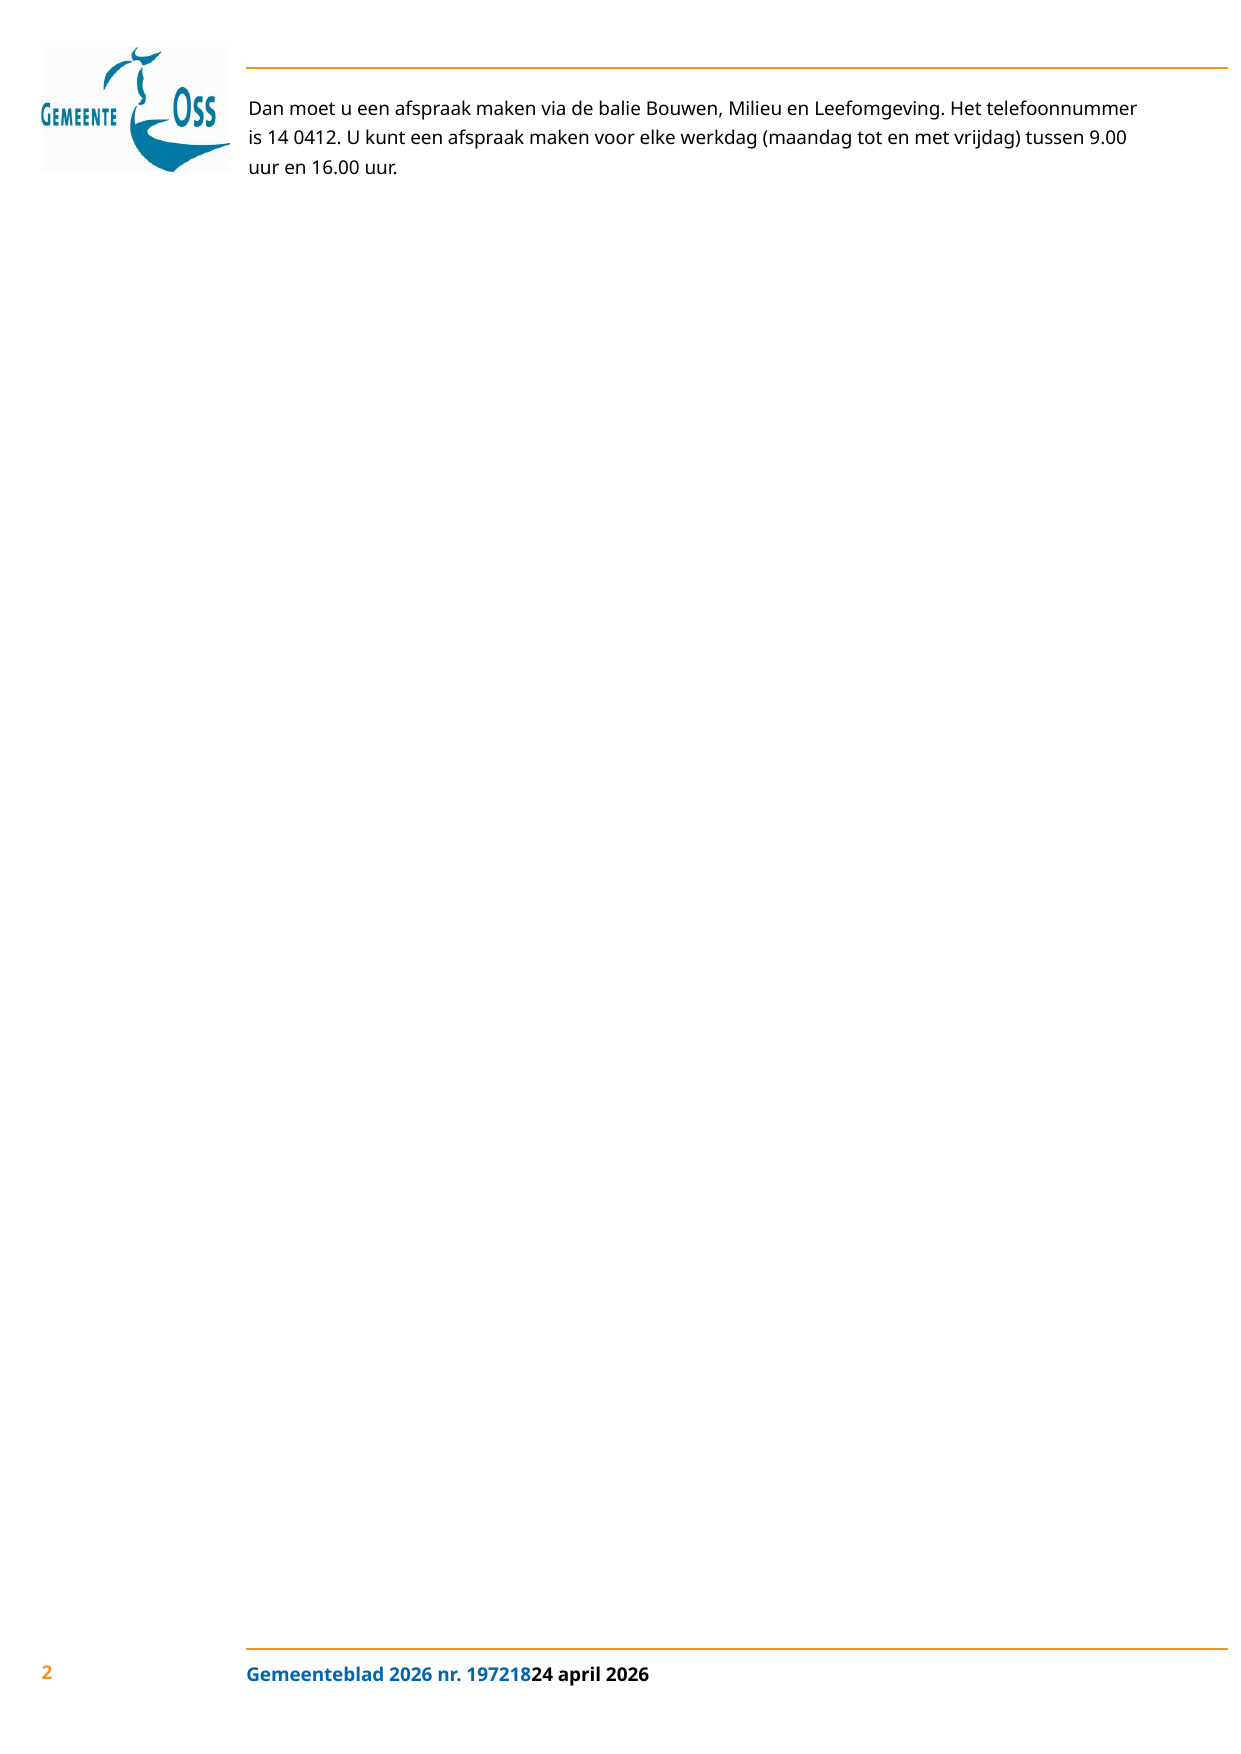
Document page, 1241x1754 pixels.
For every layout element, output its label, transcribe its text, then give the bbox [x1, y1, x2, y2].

picture [41, 47, 231, 172]
text Dan moet u een afspraak maken via de balie Bouwen, Milieu en Leefomgeving. Het telefoonnummer is 14 0412. U kunt een afspraak maken voor elke werkdag (maandag tot en met vrijdag) tussen 9.00 uur en 16.00 uur. [248, 95, 1152, 180]
